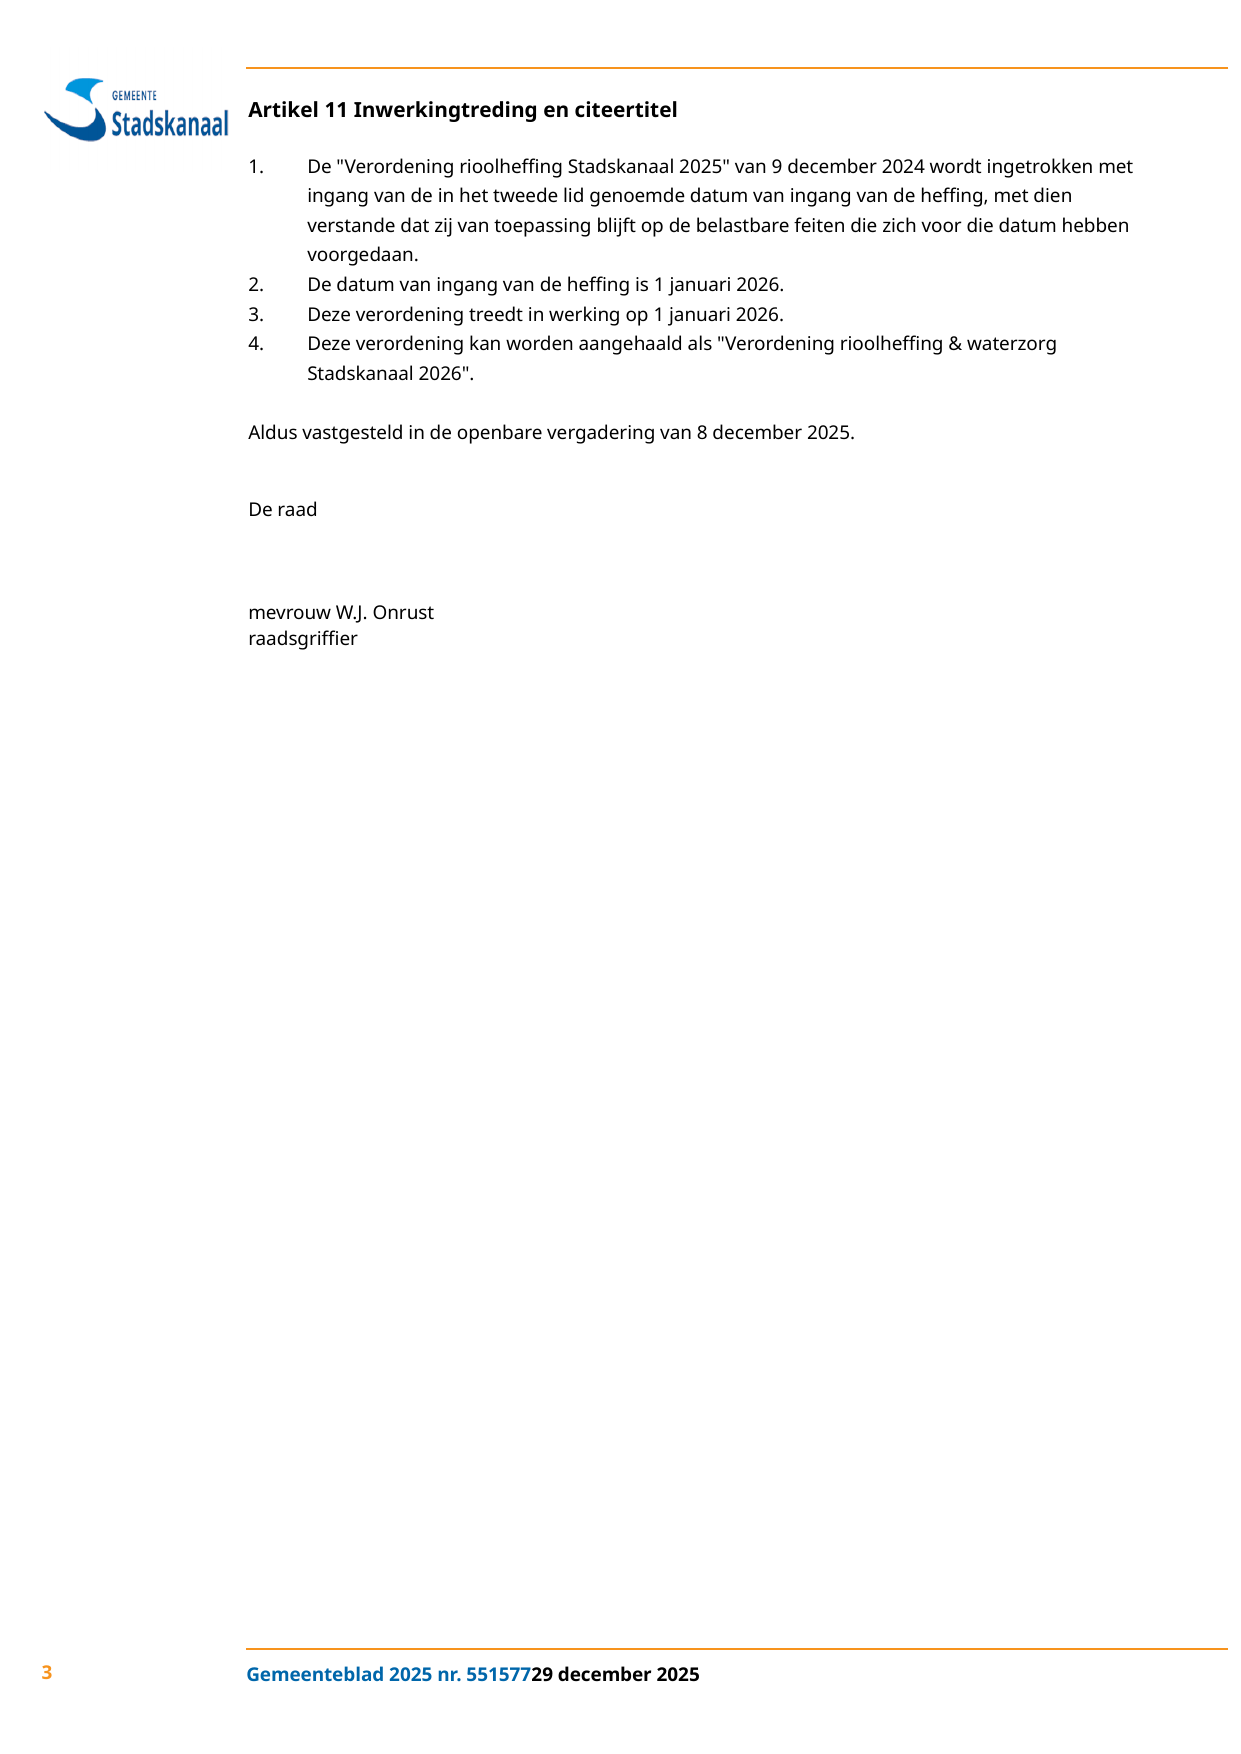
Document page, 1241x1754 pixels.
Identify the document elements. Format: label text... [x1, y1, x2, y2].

text mevrouw W.J. Onrust [248, 599, 1152, 625]
list De datum van ingang van de heffing is 1 januari 2026. [248, 271, 1152, 297]
text Aldus vastgesteld in de openbare vergadering van 8 december 2025. [248, 419, 1152, 445]
list Deze verordening treedt in werking op 1 januari 2026. [248, 301, 1152, 326]
list De "Verordening rioolheffing Stadskanaal 2025" van 9 december 2024 wordt ingetrokken met ingang van de in het tweede lid genoemde datum van ingang van de heffing, met dien verstande dat zij van toepassing blijft op de belastbare feiten die zich voor die datum hebben voorgedaan. [248, 153, 1152, 267]
list Deze verordening kan worden aangehaald als "Verordening rioolheffing & waterzorg Stadskanaal 2026". [248, 330, 1152, 386]
text De raad [248, 496, 1152, 522]
text raadsgriffier [248, 625, 1152, 651]
text Artikel 11 Inwerkingtreding en citeertitel [248, 95, 1152, 123]
picture [41, 47, 231, 172]
